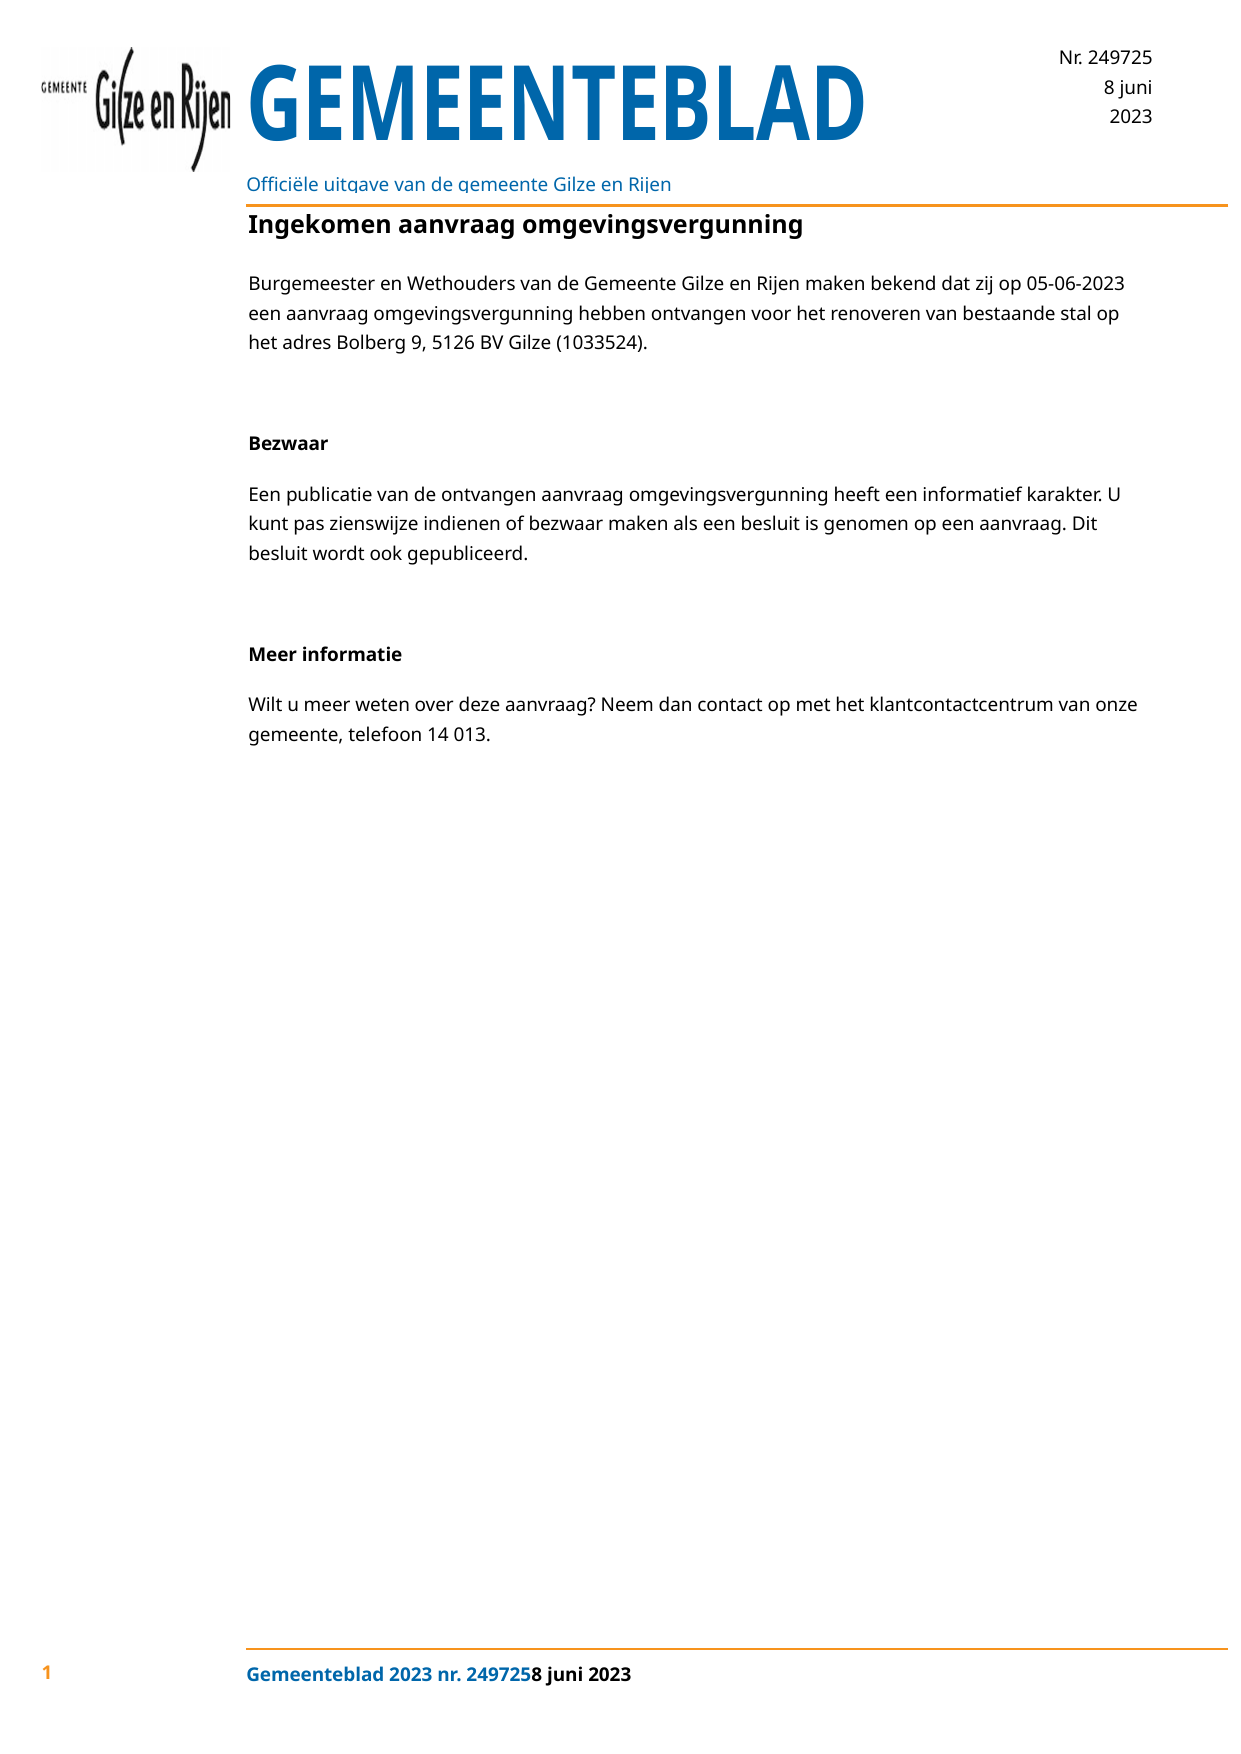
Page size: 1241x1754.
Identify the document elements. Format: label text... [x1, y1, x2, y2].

text Burgemeester en Wethouders van de Gemeente Gilze en Rijen maken bekend dat zij op 05-06-2023 een aanvraag omgevingsvergunning hebben ontvangen voor het renoveren van bestaande stal op het adres Bolberg 9, 5126 BV Gilze (1033524). [248, 270, 1152, 355]
text Meer informatie [248, 641, 1152, 666]
text Bezwaar [248, 430, 1152, 456]
text Wilt u meer weten over deze aanvraag? Neem dan contact op met het klantcontactcentrum van onze gemeente, telefoon 14 013. [248, 691, 1152, 746]
text Ingekomen aanvraag omgevingsvergunning [248, 207, 1152, 241]
text Een publicatie van de ontvangen aanvraag omgevingsvergunning heeft een informatief karakter. U kunt pas zienswijze indienen of bezwaar maken als een besluit is genomen op een aanvraag. Dit besluit wordt ook gepubliceerd. [248, 481, 1152, 566]
picture [41, 47, 231, 172]
